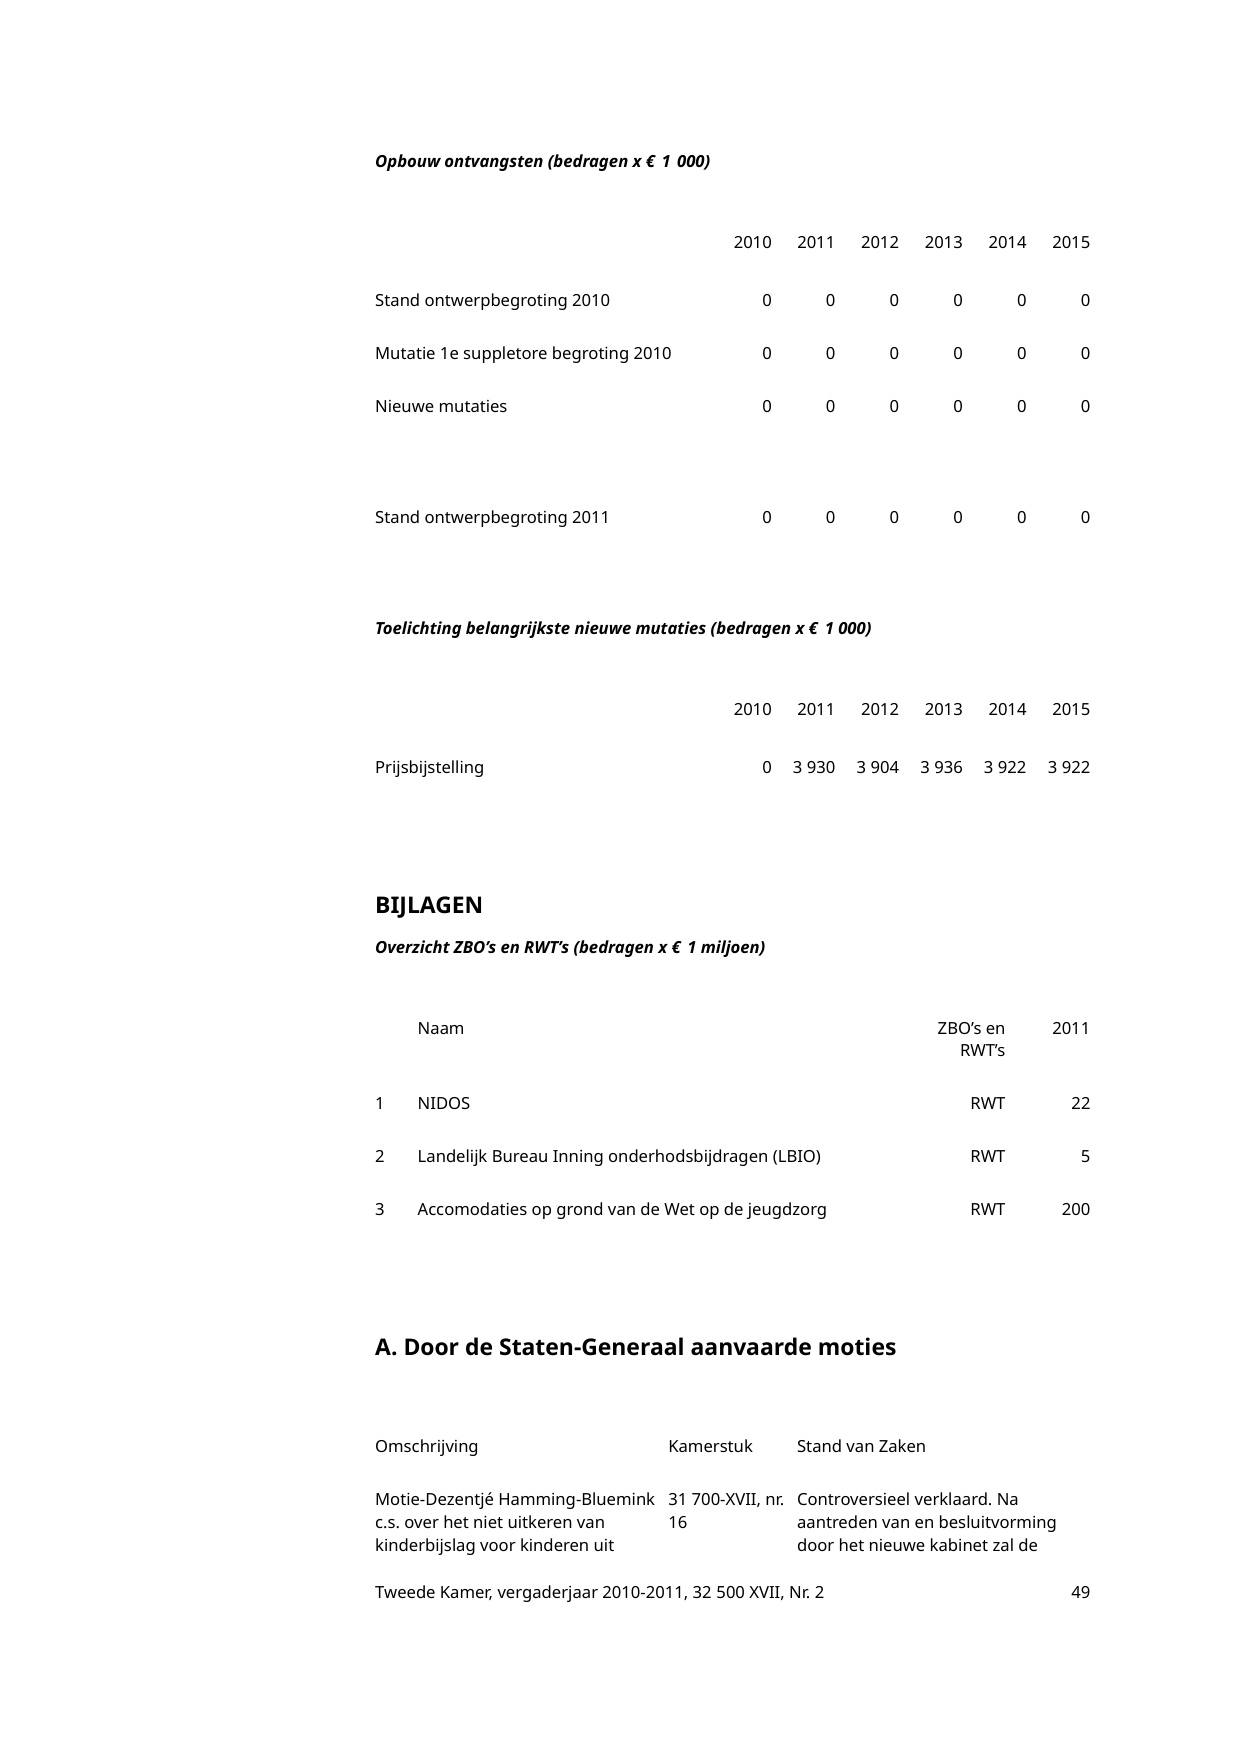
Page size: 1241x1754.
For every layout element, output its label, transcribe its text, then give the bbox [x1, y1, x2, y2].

table_cell [708, 447, 771, 506]
table_cell NIDOS [418, 1092, 920, 1144]
table_header 2010 [708, 698, 771, 756]
table_cell 0 [708, 395, 771, 447]
table_cell Mutatie 1e suppletore begroting 2010 [375, 342, 708, 394]
table_cell 0 [708, 342, 771, 394]
table_cell 1 [375, 1092, 417, 1144]
table_cell 0 [835, 506, 899, 558]
table_cell Stand ontwerpbegroting 2011 [375, 506, 708, 558]
table_cell 31 700-XVII, nr. 16 [668, 1488, 797, 1563]
table_cell 0 [771, 342, 835, 394]
table_header Kamerstuk [668, 1435, 797, 1488]
table_cell 0 [899, 289, 963, 342]
table_header Naam [418, 1016, 920, 1092]
table_cell 3 [375, 1197, 417, 1250]
table_cell 0 [963, 506, 1026, 558]
table_header 2012 [835, 231, 899, 289]
text Overzicht ZBO’s en RWT’s (bedragen x € 1 miljoen) [375, 936, 1090, 958]
table_cell 0 [963, 289, 1026, 342]
table_cell 0 [771, 506, 835, 558]
table_cell 0 [899, 395, 963, 447]
table_cell Motie-Dezentjé Hamming-Bluemink c.s. over het niet uitkeren van kinderbijslag voor kinderen uit [375, 1488, 668, 1563]
text Toelichting belangrijkste nieuwe mutaties (bedragen x € 1 000) [375, 617, 1090, 639]
table_header ZBO’s en RWT’s [920, 1016, 1005, 1092]
subtitle BIJLAGEN [375, 889, 1090, 921]
table_cell 0 [1026, 506, 1090, 558]
table_cell Stand ontwerpbegroting 2010 [375, 289, 708, 342]
table_cell 0 [771, 395, 835, 447]
table_cell 0 [963, 342, 1026, 394]
table_cell 22 [1005, 1092, 1090, 1144]
table_cell RWT [920, 1145, 1005, 1197]
table_cell 0 [899, 342, 963, 394]
table_header 2015 [1026, 698, 1090, 756]
table_cell 0 [708, 289, 771, 342]
table_header 2015 [1026, 231, 1090, 289]
table_header 2014 [963, 698, 1026, 756]
table_cell 3 922 [963, 756, 1026, 808]
table_cell 0 [1026, 289, 1090, 342]
table_cell 0 [899, 506, 963, 558]
table_cell Nieuwe mutaties [375, 395, 708, 447]
table_cell 3 936 [899, 756, 963, 808]
table_cell Landelijk Bureau Inning onderhodsbijdragen (LBIO) [418, 1145, 920, 1197]
table_header Stand van Zaken [797, 1435, 1090, 1488]
table_header [375, 231, 708, 289]
table_cell 0 [835, 395, 899, 447]
table_cell Controversieel verklaard. Na aantreden van en besluitvorming door het nieuwe kabinet zal de [797, 1488, 1090, 1563]
table_cell [771, 447, 835, 506]
table_cell 3 922 [1026, 756, 1090, 808]
text Opbouw ontvangsten (bedragen x € 1 000) [375, 150, 1090, 173]
table_cell 200 [1005, 1197, 1090, 1250]
subtitle A. Door de Staten-Generaal aanvaarde moties [375, 1331, 1090, 1362]
table_header [375, 1016, 417, 1092]
table_cell [375, 447, 708, 506]
table_header 2010 [708, 231, 771, 289]
table_cell Prijsbijstelling [375, 756, 708, 808]
table_cell 2 [375, 1145, 417, 1197]
table_header 2011 [771, 698, 835, 756]
table_cell 0 [835, 342, 899, 394]
table_header Omschrijving [375, 1435, 668, 1488]
table_cell [963, 447, 1026, 506]
table_cell 0 [771, 289, 835, 342]
table_cell [1026, 447, 1090, 506]
table_cell [899, 447, 963, 506]
table_header 2012 [835, 698, 899, 756]
table_cell 3 930 [771, 756, 835, 808]
table_cell 0 [963, 395, 1026, 447]
table_header [375, 698, 708, 756]
table_cell 0 [708, 756, 771, 808]
table_cell 0 [1026, 342, 1090, 394]
table_header 2011 [771, 231, 835, 289]
table_header 2011 [1005, 1016, 1090, 1092]
table_cell [835, 447, 899, 506]
table_cell RWT [920, 1197, 1005, 1250]
table_header 2013 [899, 698, 963, 756]
table_cell 3 904 [835, 756, 899, 808]
table_cell 0 [835, 289, 899, 342]
table_header 2013 [899, 231, 963, 289]
table_cell RWT [920, 1092, 1005, 1144]
table_cell 5 [1005, 1145, 1090, 1197]
table_header 2014 [963, 231, 1026, 289]
table_cell 0 [708, 506, 771, 558]
table_cell 0 [1026, 395, 1090, 447]
table_cell Accomodaties op grond van de Wet op de jeugdzorg [418, 1197, 920, 1250]
